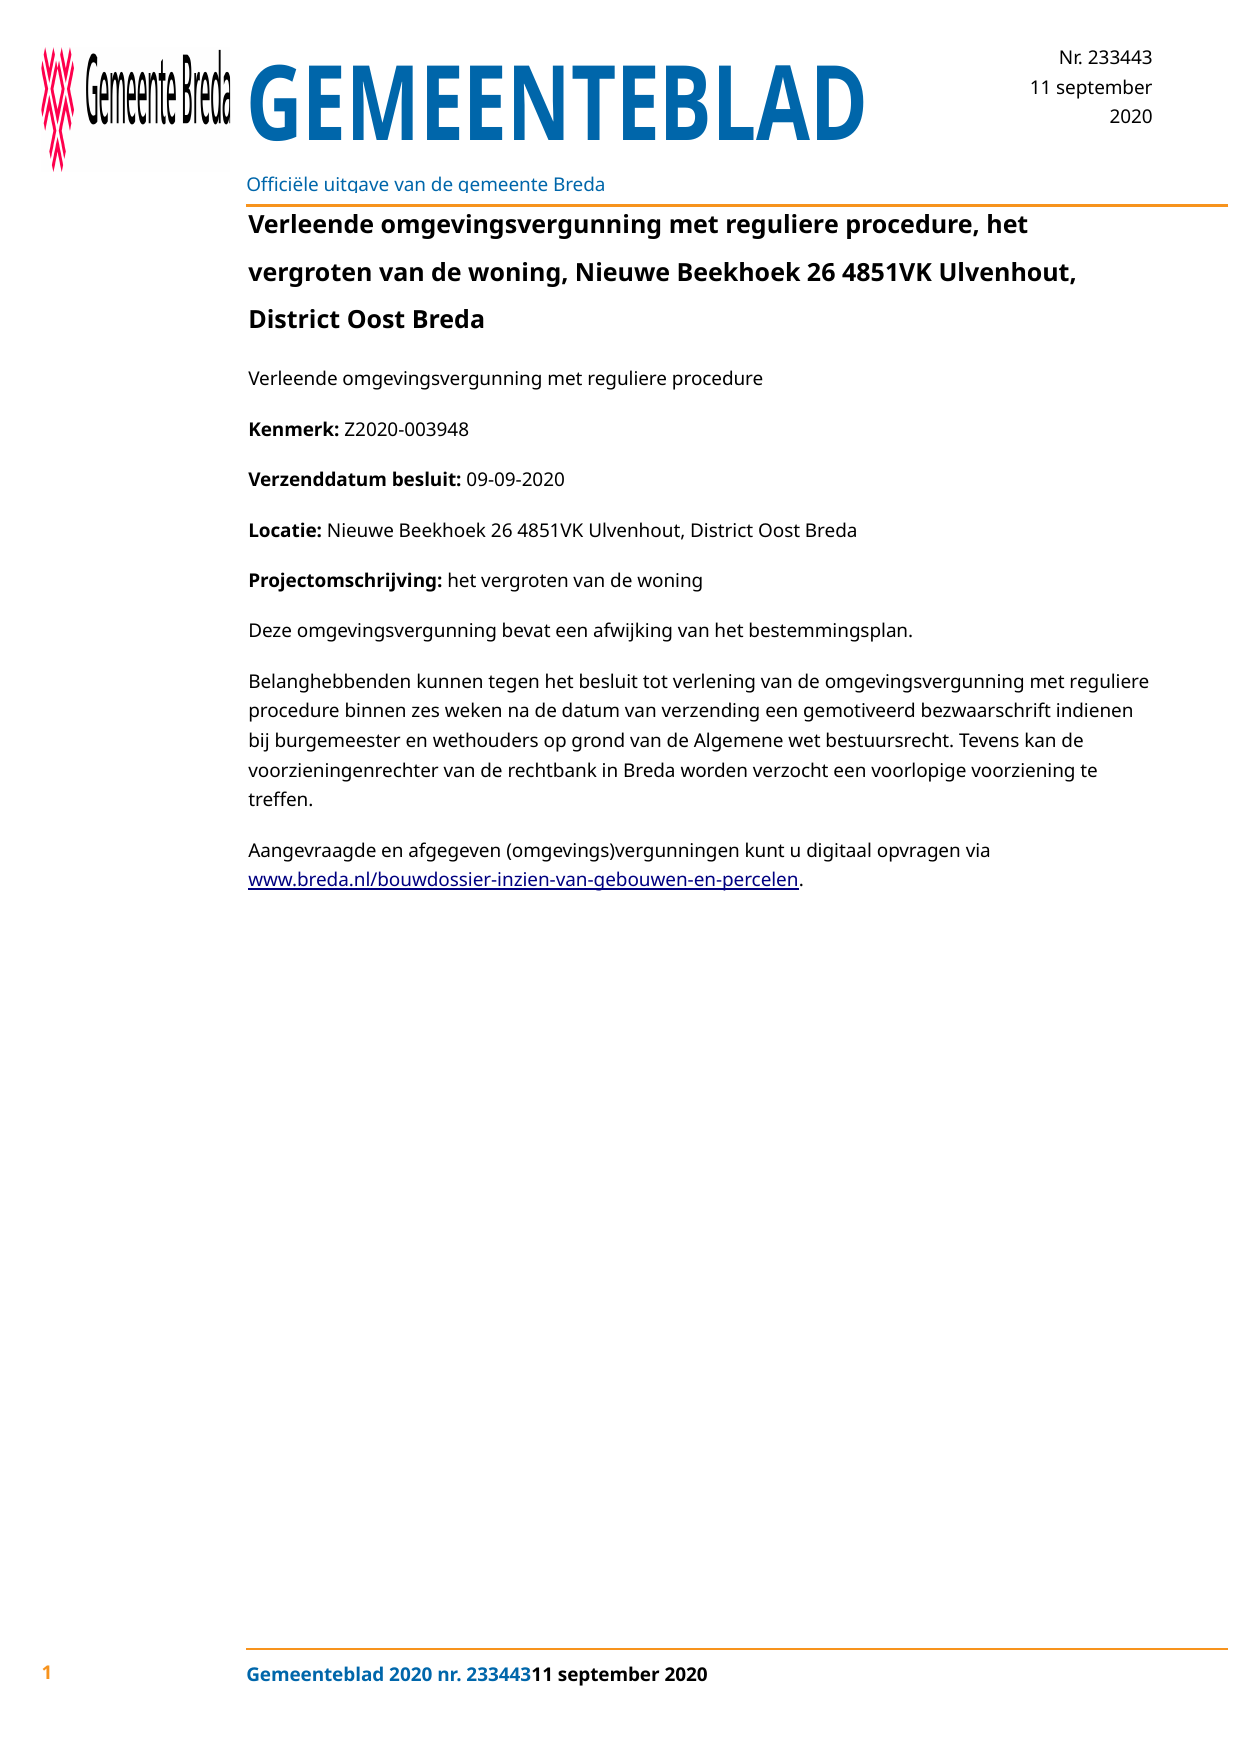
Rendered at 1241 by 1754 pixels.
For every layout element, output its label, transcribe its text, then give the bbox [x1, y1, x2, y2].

text Kenmerk: Z2020-003948 [248, 416, 1152, 442]
text Deze omgevingsvergunning bevat een afwijking van het bestemmingsplan. [248, 618, 1152, 643]
text Aangevraagde en afgegeven (omgevings)vergunningen kunt u digitaal opvragen via www.breda.nl/bouwdossier-inzien-van-gebouwen-en-percelen. [248, 837, 1152, 892]
text Verleende omgevingsvergunning met reguliere procedure [248, 366, 1152, 391]
picture [41, 47, 231, 172]
text Verzenddatum besluit: 09-09-2020 [248, 466, 1152, 492]
text Locatie: Nieuwe Beekhoek 26 4851VK Ulvenhout, District Oost Breda [248, 517, 1152, 542]
text Projectomschrijving: het vergroten van de woning [248, 567, 1152, 593]
text Belanghebbenden kunnen tegen het besluit tot verlening van de omgevingsvergunning met reguliere procedure binnen zes weken na de datum van verzending een gemotiveerd bezwaarschrift indienen bij burgemeester en wethouders op grond van de Algemene wet bestuursrecht. Tevens kan de voorzieningenrechter van de rechtbank in Breda worden verzocht een voorlopige voorziening te treffen. [248, 668, 1152, 812]
text Verleende omgevingsvergunning met reguliere procedure, het vergroten van de woning, Nieuwe Beekhoek 26 4851VK Ulvenhout, District Oost Breda [248, 207, 1152, 336]
